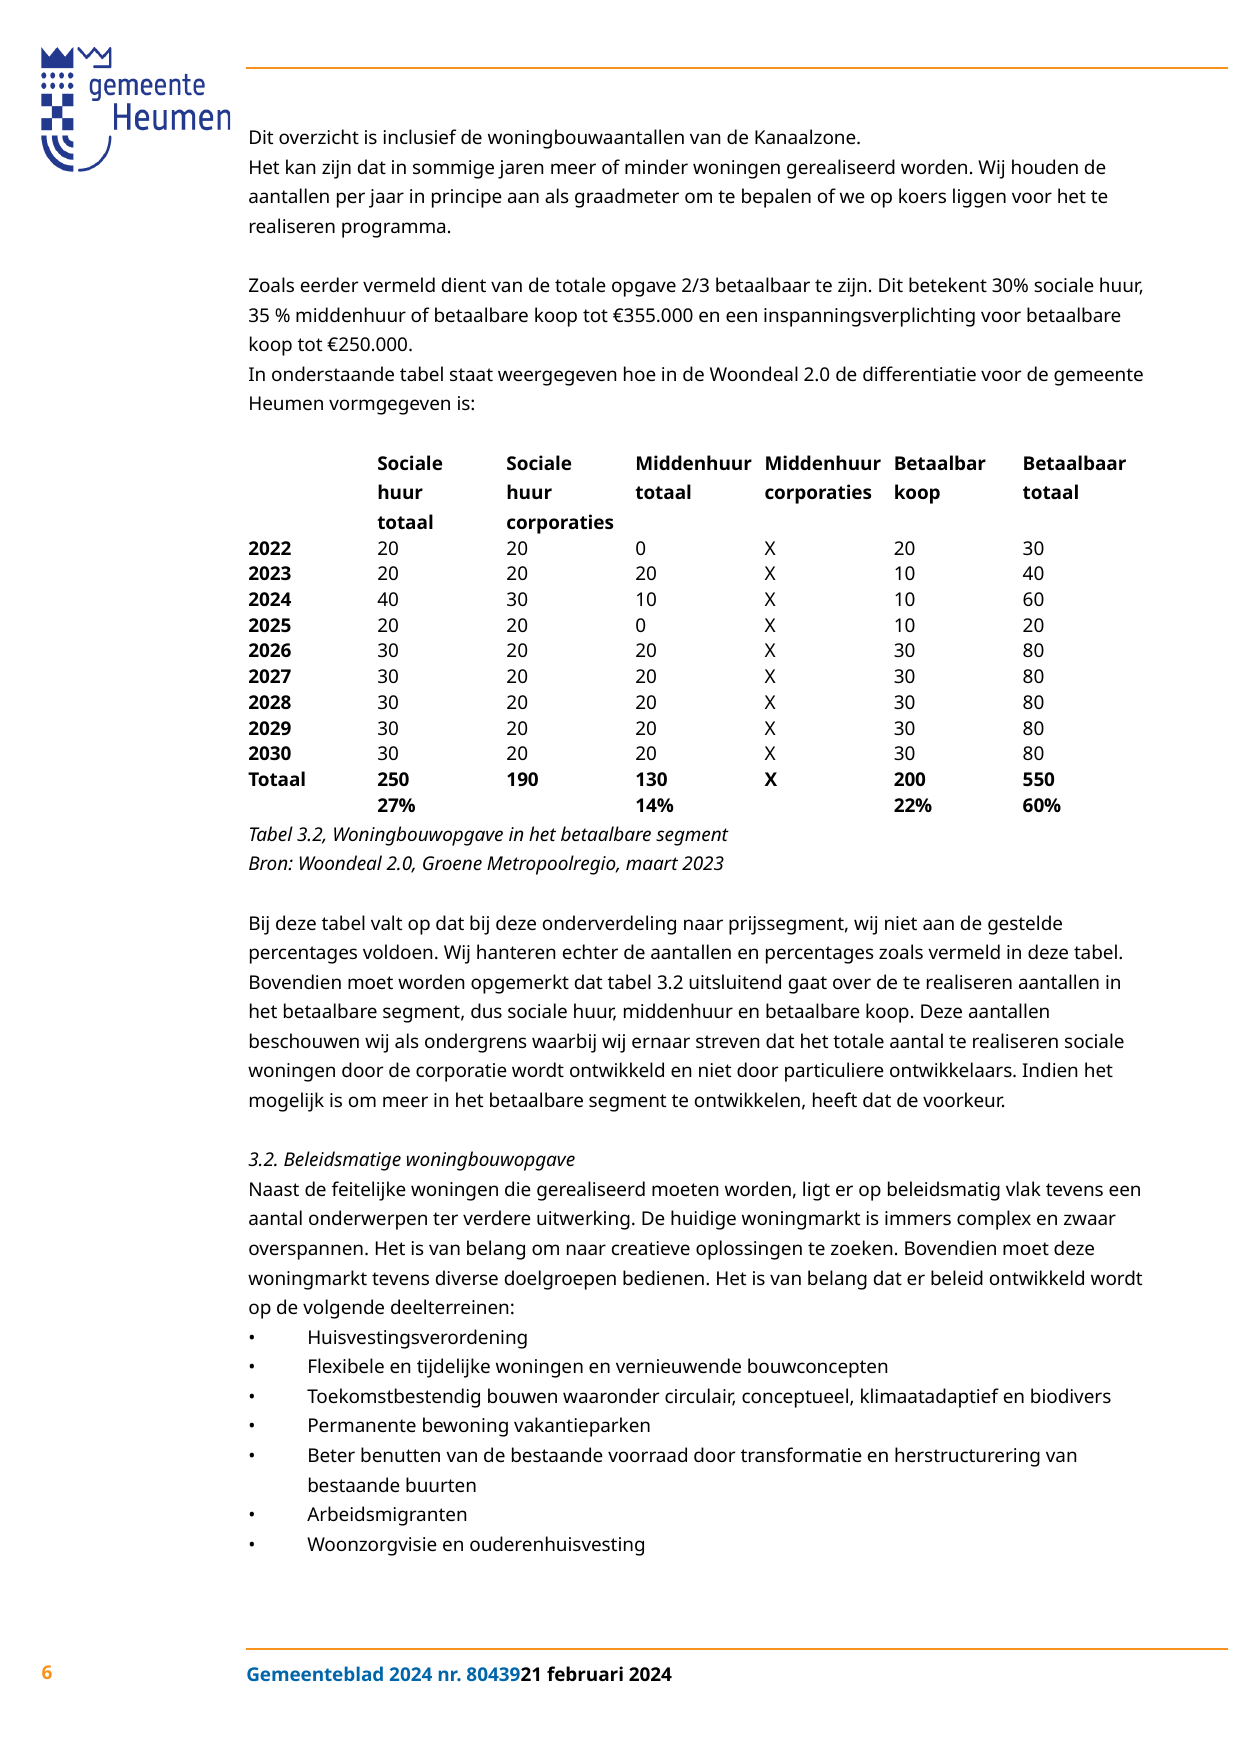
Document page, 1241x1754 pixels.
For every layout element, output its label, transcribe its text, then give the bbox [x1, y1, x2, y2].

table_cell [764, 792, 893, 818]
table_cell 2023 [248, 561, 377, 586]
table_cell 30 [894, 741, 1022, 766]
list Beter benutten van de bestaande voorraad door transformatie en herstructurering van bestaande buurten [248, 1442, 1152, 1498]
table_cell 2029 [248, 715, 377, 741]
table_cell 30 [894, 689, 1022, 715]
table_cell 30 [377, 638, 506, 663]
table_cell 2022 [248, 535, 377, 561]
table_cell 0 [635, 612, 764, 638]
table_header Middenhuur totaal [635, 450, 764, 535]
table_cell 60 [1023, 586, 1152, 612]
table_cell 2027 [248, 664, 377, 689]
table_cell 40 [1023, 561, 1152, 586]
table_cell 20 [894, 535, 1022, 561]
text Bij deze tabel valt op dat bij deze onderverdeling naar prijssegment, wij niet aan de gestelde percentages voldoen. Wij hanteren echter de aantallen en percentages zoals vermeld in deze tabel. Bovendien moet worden opgemerkt dat tabel 3.2 uitsluitend gaat over de te realiseren aantallen in het betaalbare segment, dus sociale huur, middenhuur en betaalbare koop. Deze aantallen beschouwen wij als ondergrens waarbij wij ernaar streven dat het totale aantal te realiseren sociale woningen door de corporatie wordt ontwikkeld en niet door particuliere ontwikkelaars. Indien het mogelijk is om meer in het betaalbare segment te ontwikkelen, heeft dat de voorkeur. [248, 910, 1152, 1113]
table_cell 30 [1023, 535, 1152, 561]
table_cell 20 [635, 689, 764, 715]
table_cell 80 [1023, 689, 1152, 715]
table_cell X [764, 535, 893, 561]
list Flexibele en tijdelijke woningen en vernieuwende bouwconcepten [248, 1353, 1152, 1379]
table_cell 20 [506, 741, 635, 766]
table_header Betaalbaar totaal [1023, 450, 1152, 535]
text Bron: Woondeal 2.0, Groene Metropoolregio, maart 2023 [248, 851, 1152, 876]
table_cell 40 [377, 586, 506, 612]
table_cell 20 [1023, 612, 1152, 638]
table_cell 30 [894, 638, 1022, 663]
table_cell 20 [377, 535, 506, 561]
text In onderstaande tabel staat weergegeven hoe in de Woondeal 2.0 de differentiatie voor de gemeente Heumen vormgegeven is: [248, 361, 1152, 416]
picture [41, 47, 231, 172]
table_cell 2024 [248, 586, 377, 612]
table_cell X [764, 741, 893, 766]
table_cell 30 [506, 586, 635, 612]
table_cell [506, 792, 635, 818]
table_cell 20 [506, 638, 635, 663]
table_cell 20 [377, 561, 506, 586]
table_cell 30 [894, 664, 1022, 689]
table_cell 2030 [248, 741, 377, 766]
table_cell X [764, 586, 893, 612]
list Huisvestingsverordening [248, 1324, 1152, 1350]
table_cell 80 [1023, 638, 1152, 663]
table_cell 2026 [248, 638, 377, 663]
table_header [248, 450, 377, 535]
table_cell 20 [506, 612, 635, 638]
table_cell 22% [894, 792, 1022, 818]
text 3.2. Beleidsmatige woningbouwopgave [248, 1146, 1152, 1172]
table_cell 10 [894, 612, 1022, 638]
table_cell 20 [506, 535, 635, 561]
table_cell 20 [635, 561, 764, 586]
table_cell 30 [894, 715, 1022, 741]
table_cell 20 [635, 715, 764, 741]
table_cell 20 [635, 664, 764, 689]
text Naast de feitelijke woningen die gerealiseerd moeten worden, ligt er op beleidsmatig vlak tevens een aantal onderwerpen ter verdere uitwerking. De huidige woningmarkt is immers complex en zwaar overspannen. Het is van belang om naar creatieve oplossingen te zoeken. Bovendien moet deze woningmarkt tevens diverse doelgroepen bedienen. Het is van belang dat er beleid ontwikkeld wordt op de volgende deelterreinen: [248, 1176, 1152, 1320]
list Permanente bewoning vakantieparken [248, 1413, 1152, 1438]
table_cell X [764, 561, 893, 586]
table_cell 60% [1023, 792, 1152, 818]
table_cell 80 [1023, 741, 1152, 766]
table_cell X [764, 612, 893, 638]
table_cell 10 [635, 586, 764, 612]
list Toekomstbestendig bouwen waaronder circulair, conceptueel, klimaatadaptief en biodivers [248, 1383, 1152, 1409]
table_cell 250 [377, 766, 506, 792]
table_cell 20 [506, 715, 635, 741]
table_cell [248, 792, 377, 818]
table_cell 30 [377, 664, 506, 689]
text Zoals eerder vermeld dient van de totale opgave 2/3 betaalbaar te zijn. Dit betekent 30% sociale huur, 35 % middenhuur of betaalbare koop tot €355.000 en een inspanningsverplichting voor betaalbare koop tot €250.000. [248, 272, 1152, 357]
table_cell 10 [894, 561, 1022, 586]
text Dit overzicht is inclusief de woningbouwaantallen van de Kanaalzone. [248, 124, 1152, 150]
table_cell 20 [635, 638, 764, 663]
table_cell 20 [506, 664, 635, 689]
table_cell 30 [377, 741, 506, 766]
text Tabel 3.2, Woningbouwopgave in het betaalbare segment [248, 821, 1152, 847]
table_cell X [764, 689, 893, 715]
table_cell X [764, 766, 893, 792]
table_cell X [764, 638, 893, 663]
table_cell 20 [506, 689, 635, 715]
table_header Betaalbar koop [894, 450, 1022, 535]
table_cell Totaal [248, 766, 377, 792]
table_cell 10 [894, 586, 1022, 612]
table_header Sociale huur totaal [377, 450, 506, 535]
list Woonzorgvisie en ouderenhuisvesting [248, 1531, 1152, 1557]
table_cell 2028 [248, 689, 377, 715]
table_cell 20 [506, 561, 635, 586]
text Het kan zijn dat in sommige jaren meer of minder woningen gerealiseerd worden. Wij houden de aantallen per jaar in principe aan als graadmeter om te bepalen of we op koers liggen voor het te realiseren programma. [248, 154, 1152, 239]
list Arbeidsmigranten [248, 1501, 1152, 1527]
table_cell 20 [377, 612, 506, 638]
table_cell 30 [377, 689, 506, 715]
table_cell 550 [1023, 766, 1152, 792]
table_cell X [764, 715, 893, 741]
table_cell 20 [635, 741, 764, 766]
table_cell 130 [635, 766, 764, 792]
table_cell 80 [1023, 664, 1152, 689]
table_cell X [764, 664, 893, 689]
table_cell 0 [635, 535, 764, 561]
table_cell 30 [377, 715, 506, 741]
table_cell 27% [377, 792, 506, 818]
table_cell 80 [1023, 715, 1152, 741]
table_cell 200 [894, 766, 1022, 792]
table_cell 2025 [248, 612, 377, 638]
table_header Sociale huur corporaties [506, 450, 635, 535]
table_cell 14% [635, 792, 764, 818]
table_header Middenhuur corporaties [764, 450, 893, 535]
table_cell 190 [506, 766, 635, 792]
